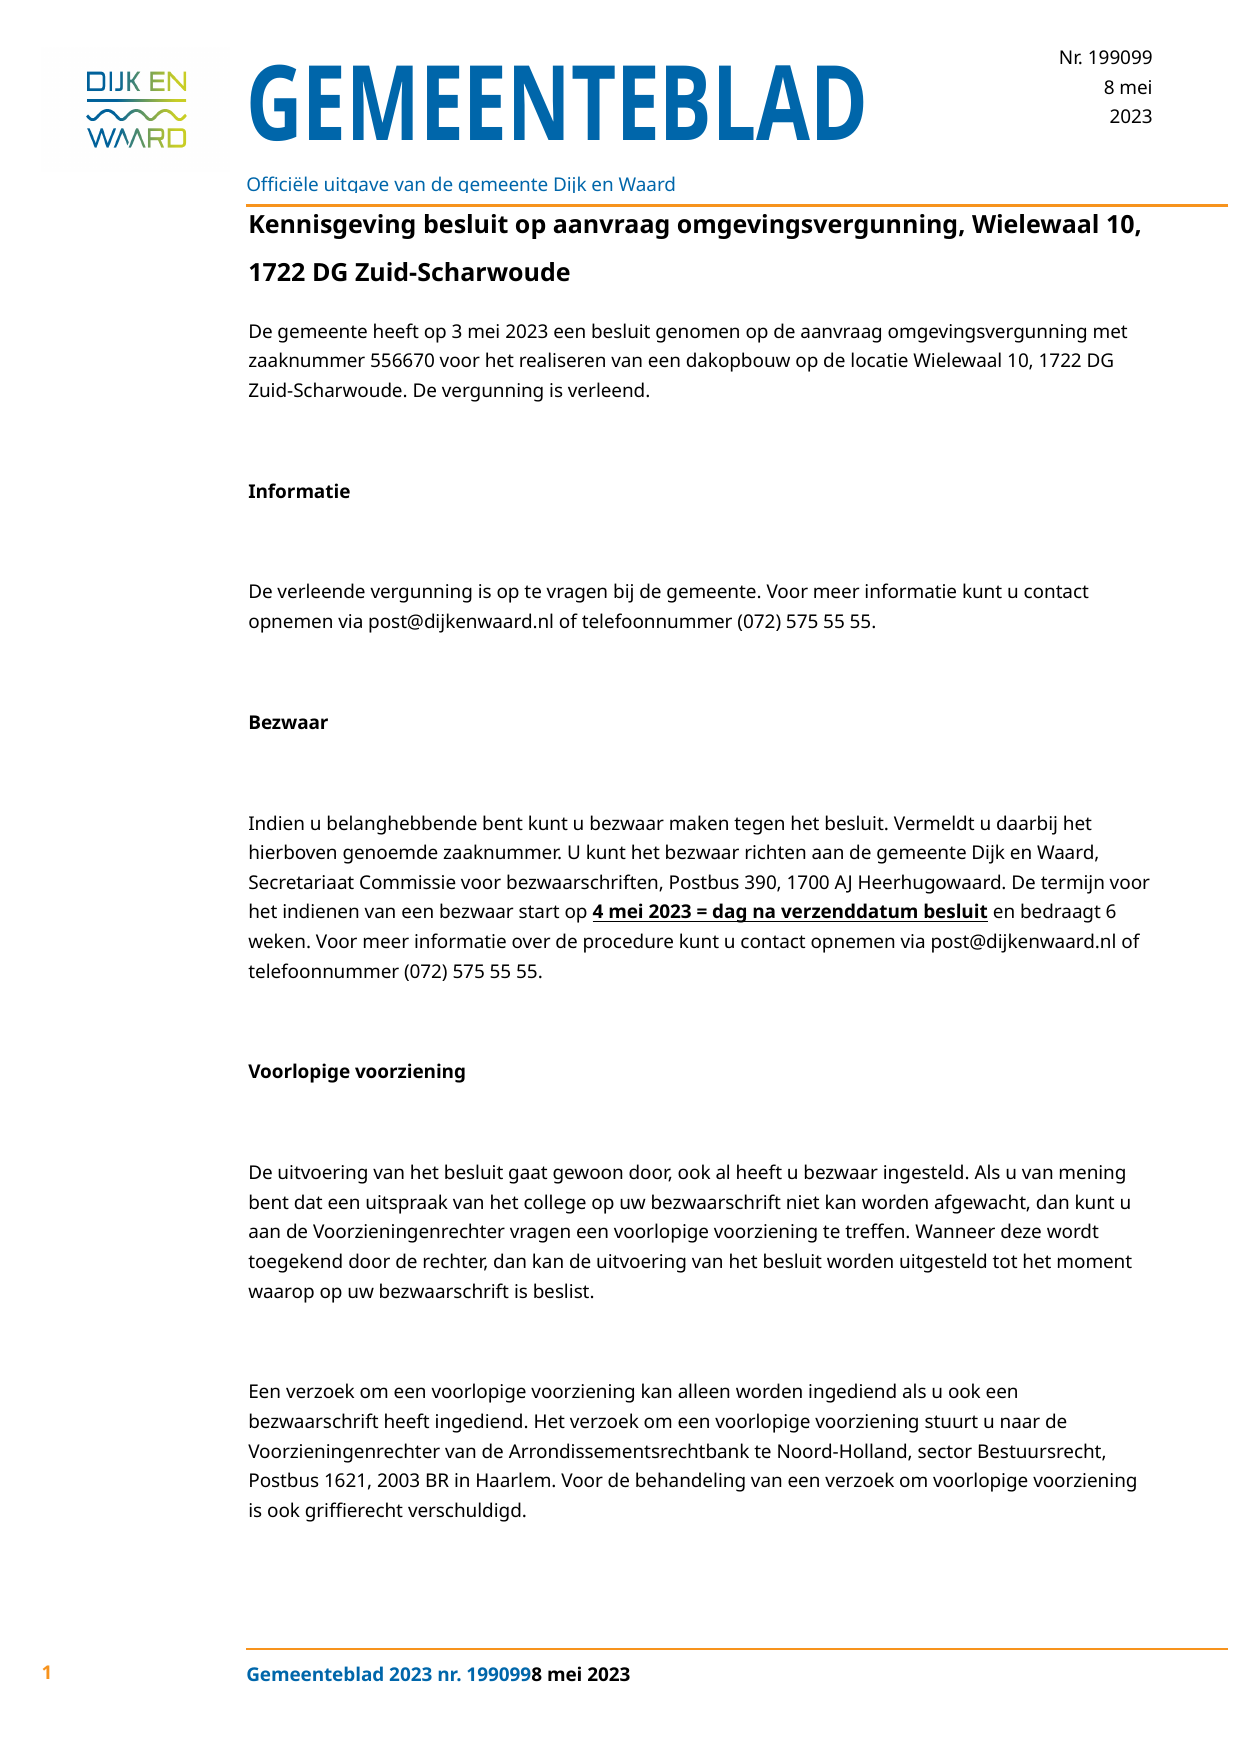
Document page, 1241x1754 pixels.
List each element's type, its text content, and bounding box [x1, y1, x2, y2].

text Kennisgeving besluit op aanvraag omgevingsvergunning, Wielewaal 10, 1722 DG Zuid-Scharwoude [248, 207, 1152, 288]
text Informatie [248, 478, 1152, 504]
text De gemeente heeft op 3 mei 2023 een besluit genomen op de aanvraag omgevingsvergunning met zaaknummer 556670 voor het realiseren van een dakopbouw op de locatie Wielewaal 10, 1722 DG Zuid-Scharwoude. De vergunning is verleend. [248, 318, 1152, 403]
text Indien u belanghebbende bent kunt u bezwaar maken tegen het besluit. Vermeldt u daarbij het hierboven genoemde zaaknummer. U kunt het bezwaar richten aan de gemeente Dijk en Waard, Secretariaat Commissie voor bezwaarschriften, Postbus 390, 1700 AJ Heerhugowaard. De termijn voor het indienen van een bezwaar start op 4 mei 2023 = dag na verzenddatum besluit en bedraagt 6 weken. Voor meer informatie over de procedure kunt u contact opnemen via post@dijkenwaard.nl of telefoonnummer (072) 575 55 55. [248, 810, 1152, 984]
text De verleende vergunning is op te vragen bij de gemeente. Voor meer informatie kunt u contact opnemen via post@dijkenwaard.nl of telefoonnummer (072) 575 55 55. [248, 579, 1152, 634]
picture [41, 47, 231, 172]
text Bezwaar [248, 709, 1152, 735]
text De uitvoering van het besluit gaat gewoon door, ook al heeft u bezwaar ingesteld. Als u van mening bent dat een uitspraak van het college op uw bezwaarschrift niet kan worden afgewacht, dan kunt u aan de Voorzieningenrechter vragen een voorlopige voorziening te treffen. Wanneer deze wordt toegekend door de rechter, dan kan de uitvoering van het besluit worden uitgesteld tot het moment waarop op uw bezwaarschrift is beslist. [248, 1159, 1152, 1304]
text Voorlopige voorziening [248, 1059, 1152, 1084]
text Een verzoek om een voorlopige voorziening kan alleen worden ingediend als u ook een bezwaarschrift heeft ingediend. Het verzoek om een voorlopige voorziening stuurt u naar de Voorzieningenrechter van de Arrondissementsrechtbank te Noord-Holland, sector Bestuursrecht, Postbus 1621, 2003 BR in Haarlem. Voor de behandeling van een verzoek om voorlopige voorziening is ook griffierecht verschuldigd. [248, 1379, 1152, 1523]
